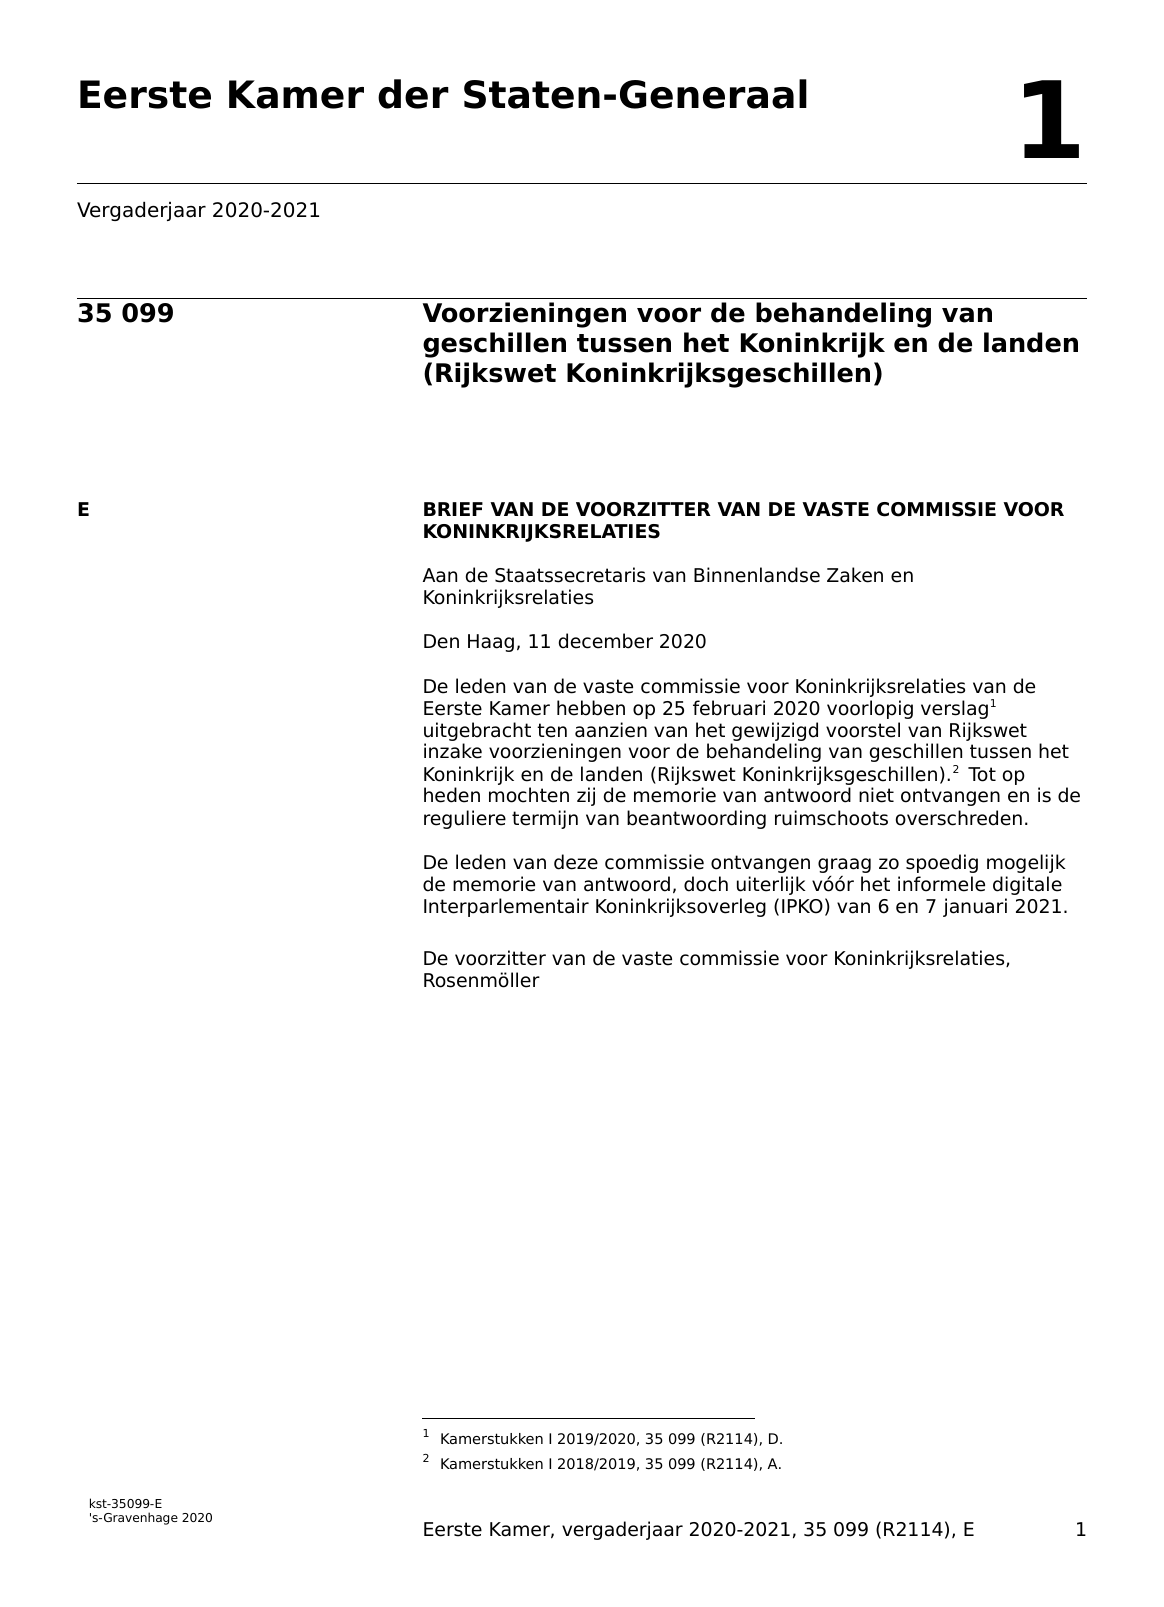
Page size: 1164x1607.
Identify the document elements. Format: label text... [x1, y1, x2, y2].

text kst-35099-E [88, 1497, 323, 1511]
text De leden van deze commissie ontvangen graag zo spoedig mogelijk de memorie van antwoord, doch uiterlijk vóór het informele digitale Interparlementair Koninkrijksoverleg (IPKO) van 6 en 7 januari 2021. [422, 852, 1087, 917]
text De leden van de vaste commissie voor Koninkrijksrelaties van de Eerste Kamer hebben op 25 februari 2020 voorlopig verslag uitgebracht ten aanzien van het gewijzigd voorstel van Rijkswet inzake voorzieningen voor de behandeling van geschillen tussen het Koninkrijk en de landen (Rijkswet Koninkrijksgeschillen). Tot op heden mochten zij de memorie van antwoord niet ontvangen en is de reguliere termijn van beantwoording ruimschoots overschreden. [422, 676, 1087, 829]
table_header Eerste Kamer der Staten-Generaal [77, 59, 886, 183]
text Kamerstukken I 2018/2019, 35 099 (R2114), A. [422, 1452, 1087, 1474]
table_cell Vergaderjaar 2020-2021 [77, 184, 1087, 298]
table_header 1 [886, 59, 1087, 183]
text Den Haag, 11 december 2020 [422, 631, 1087, 653]
text Aan de Staatssecretaris van Binnenlandse Zaken en Koninkrijksrelaties [422, 565, 1087, 609]
text Kamerstukken I 2019/2020, 35 099 (R2114), D. [422, 1427, 1087, 1449]
text De voorzitter van de vaste commissie voor Koninkrijksrelaties, Rosenmöller [422, 947, 1087, 991]
subtitle 35 099 Voorzieningen voor de behandeling van geschillen tussen het Koninkrijk en de landen (Rijkswet Koninkrijksgeschillen) [77, 299, 1087, 388]
subtitle E BRIEF VAN DE VOORZITTER VAN DE VASTE COMMISSIE VOOR KONINKRIJKSRELATIES [77, 499, 1087, 543]
text 's-Gravenhage 2020 [88, 1511, 323, 1525]
